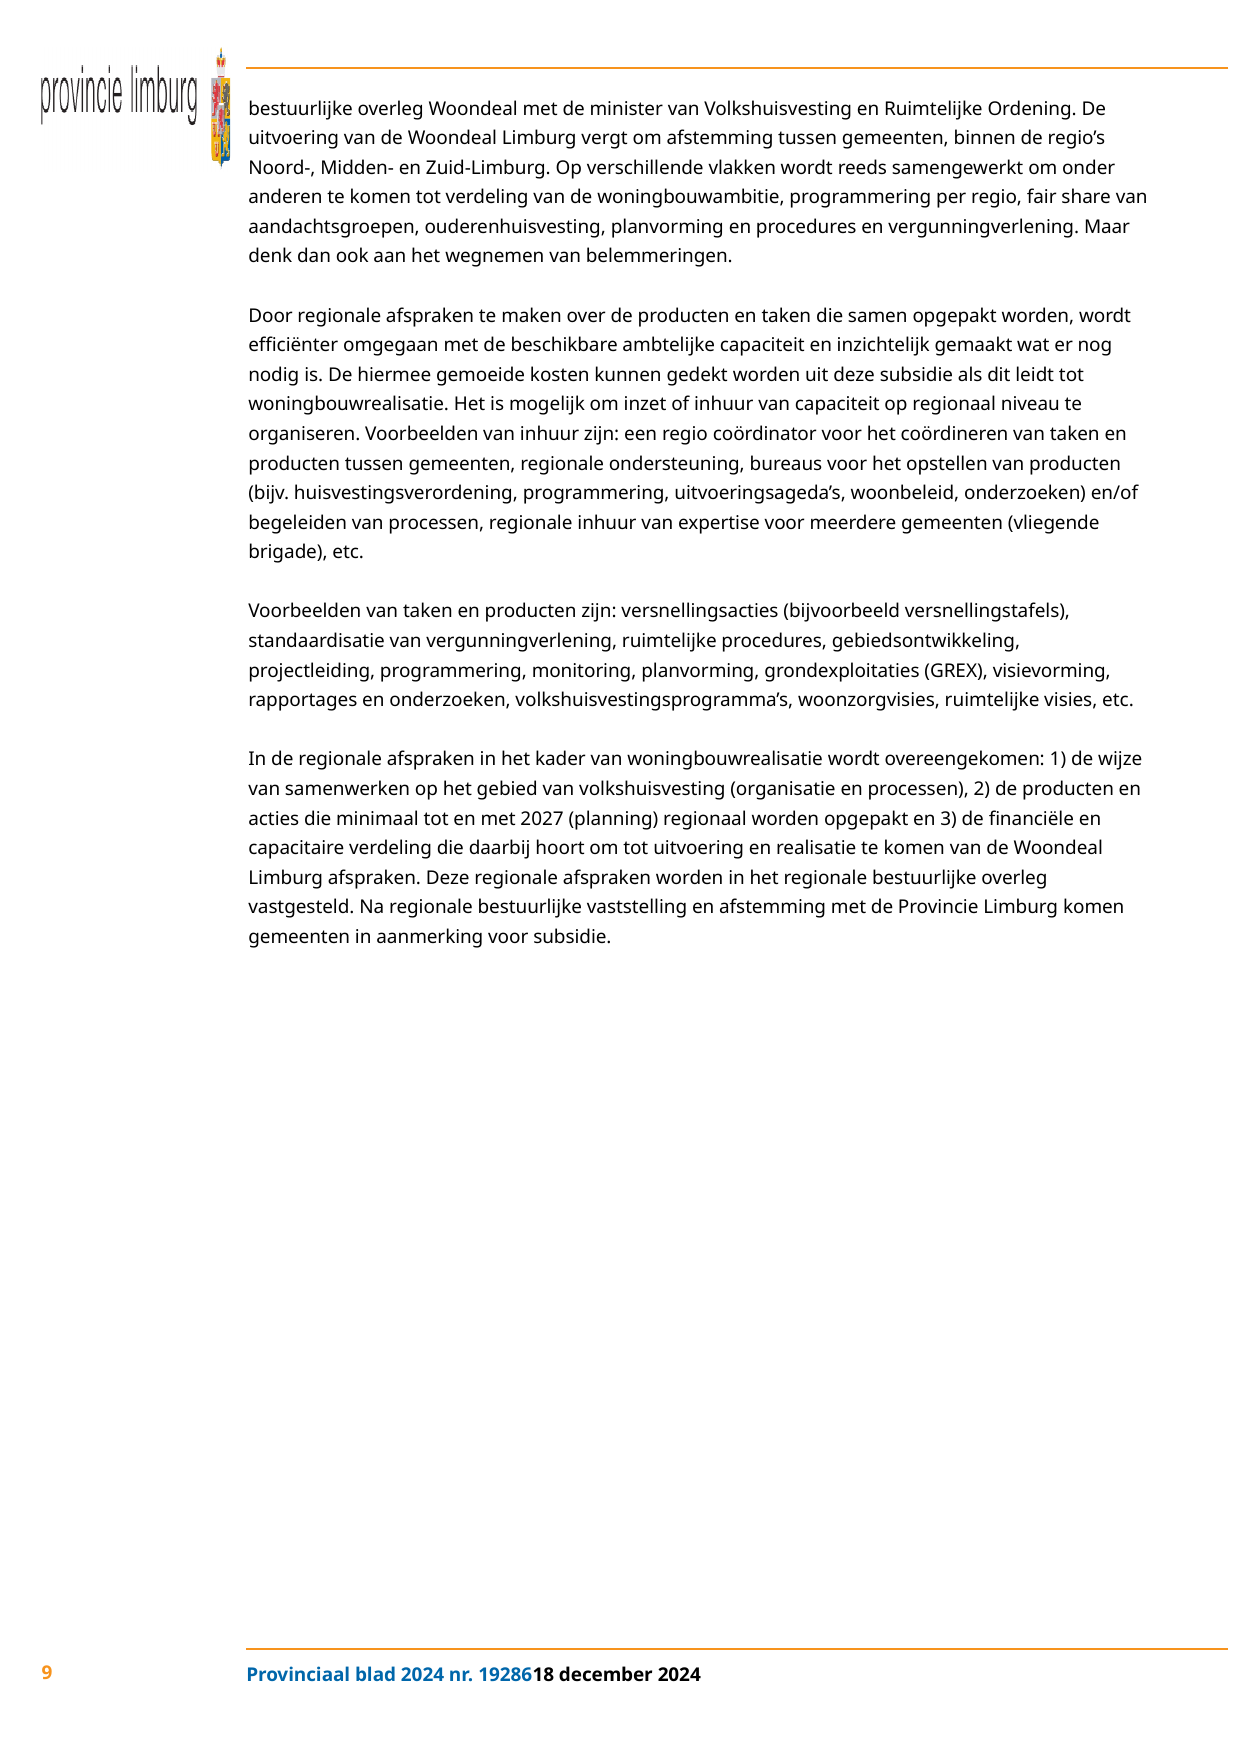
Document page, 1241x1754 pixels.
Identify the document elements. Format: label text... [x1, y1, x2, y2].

text Voorbeelden van taken en producten zijn: versnellingsacties (bijvoorbeeld versnellingstafels), standaardisatie van vergunningverlening, ruimtelijke procedures, gebiedsontwikkeling, projectleiding, programmering, monitoring, planvorming, grondexploitaties (GREX), visievorming, rapportages en onderzoeken, volkshuisvestingsprogramma’s, woonzorgvisies, ruimtelijke visies, etc. [248, 598, 1152, 712]
text In de regionale afspraken in het kader van woningbouwrealisatie wordt overeengekomen: 1) de wijze van samenwerken op het gebied van volkshuisvesting (organisatie en processen), 2) de producten en acties die minimaal tot en met 2027 (planning) regionaal worden opgepakt en 3) de financiële en capacitaire verdeling die daarbij hoort om tot uitvoering en realisatie te komen van de Woondeal Limburg afspraken. Deze regionale afspraken worden in het regionale bestuurlijke overleg vastgesteld. Na regionale bestuurlijke vaststelling en afstemming met de Provincie Limburg komen gemeenten in aanmerking voor subsidie. [248, 746, 1152, 949]
text Door regionale afspraken te maken over de producten en taken die samen opgepakt worden, wordt efficiënter omgegaan met de beschikbare ambtelijke capaciteit en inzichtelijk gemaakt wat er nog nodig is. De hiermee gemoeide kosten kunnen gedekt worden uit deze subsidie als dit leidt tot woningbouwrealisatie. Het is mogelijk om inzet of inhuur van capaciteit op regionaal niveau te organiseren. Voorbeelden van inhuur zijn: een regio coördinator voor het coördineren van taken en producten tussen gemeenten, regionale ondersteuning, bureaus voor het opstellen van producten (bijv. huisvestingsverordening, programmering, uitvoeringsageda’s, woonbeleid, onderzoeken) en/of begeleiden van processen, regionale inhuur van expertise voor meerdere gemeenten (vliegende brigade), etc. [248, 302, 1152, 564]
text bestuurlijke overleg Woondeal met de minister van Volkshuisvesting en Ruimtelijke Ordening. De uitvoering van de Woondeal Limburg vergt om afstemming tussen gemeenten, binnen de regio’s Noord-, Midden- en Zuid-Limburg. Op verschillende vlakken wordt reeds samengewerkt om onder anderen te komen tot verdeling van de woningbouwambitie, programmering per regio, fair share van aandachtsgroepen, ouderenhuisvesting, planvorming en procedures en vergunningverlening. Maar denk dan ook aan het wegnemen van belemmeringen. [248, 95, 1152, 268]
picture [41, 47, 231, 172]
